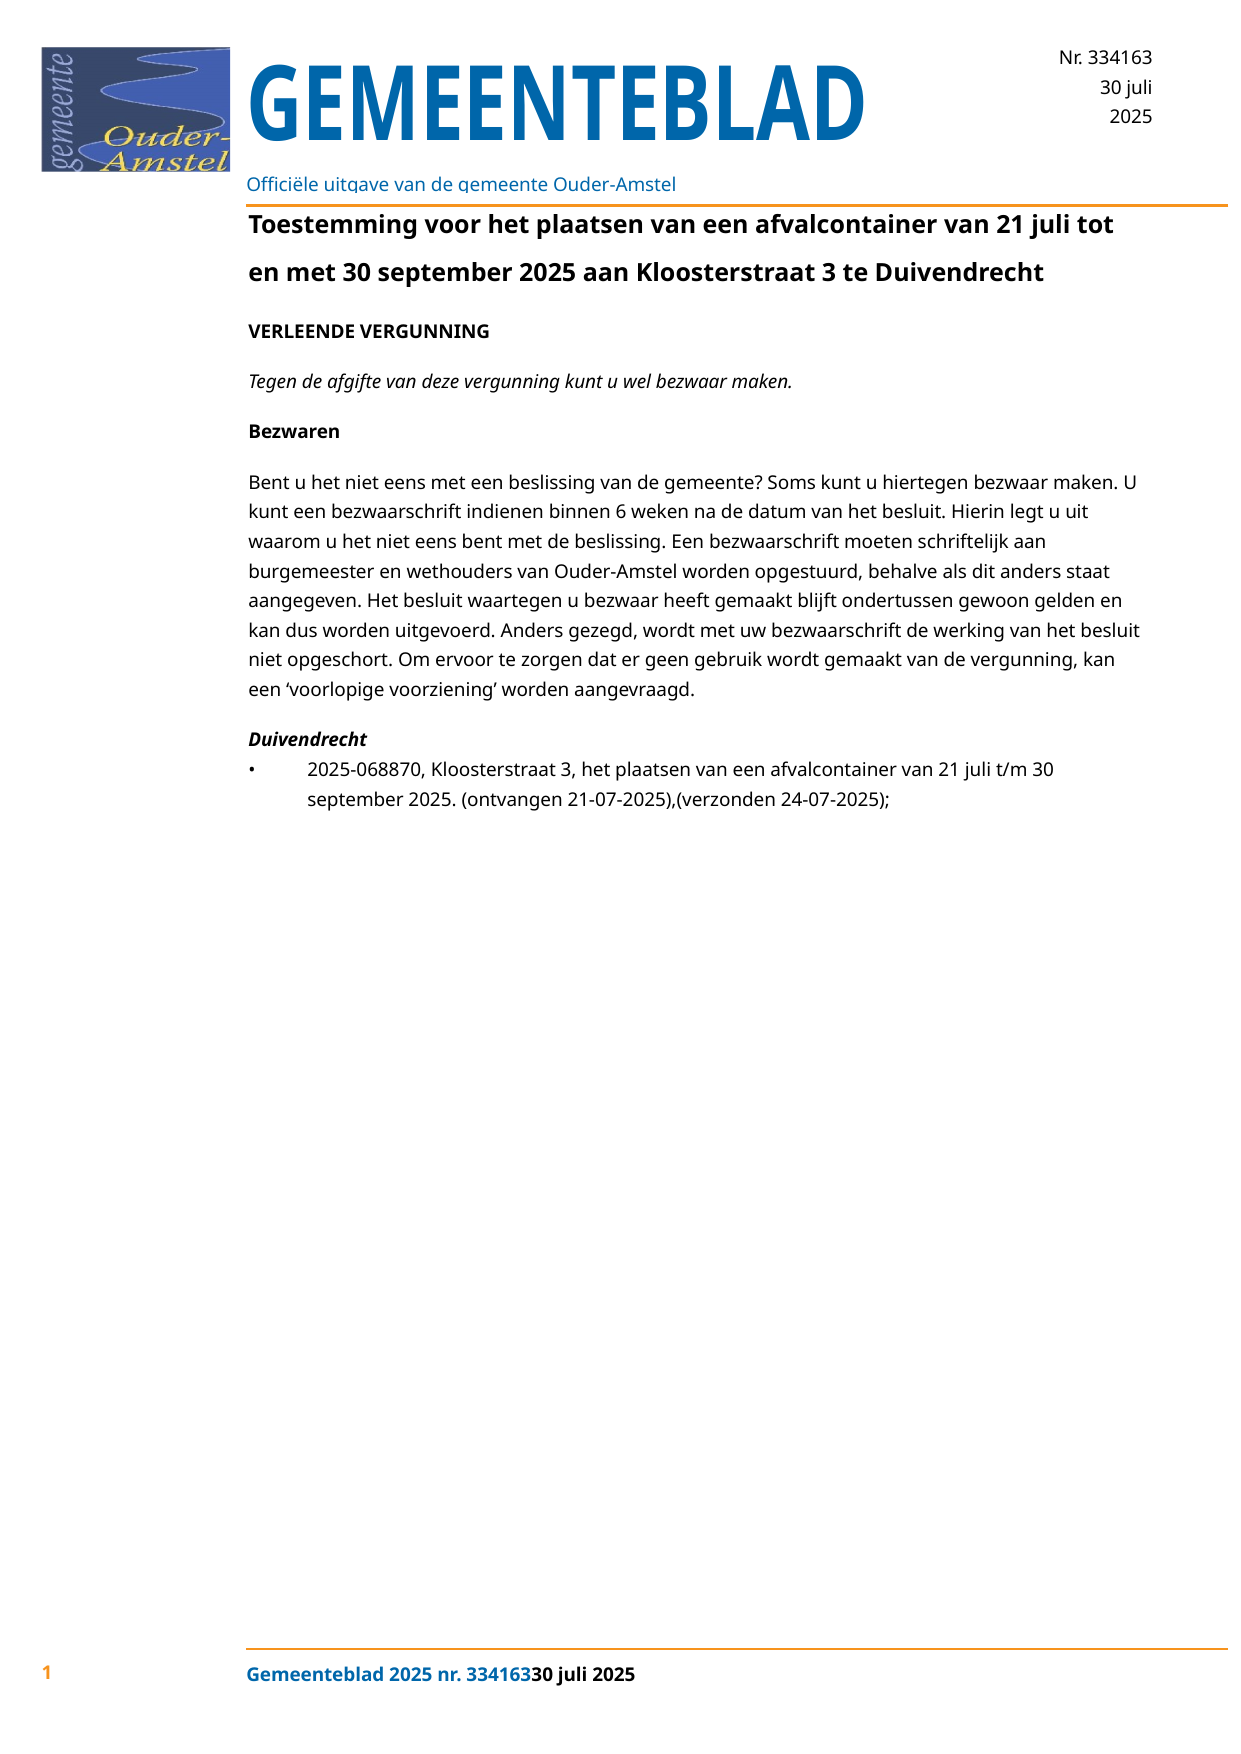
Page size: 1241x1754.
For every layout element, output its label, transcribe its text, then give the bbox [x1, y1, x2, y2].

text Duivendrecht [248, 727, 1152, 752]
text Toestemming voor het plaatsen van een afvalcontainer van 21 juli tot en met 30 september 2025 aan Kloosterstraat 3 te Duivendrecht [248, 207, 1152, 288]
text Bezwaren [248, 419, 1152, 444]
text VERLEENDE VERGUNNING [248, 318, 1152, 344]
text Tegen de afgifte van deze vergunning kunt u wel bezwaar maken. [248, 368, 1152, 394]
picture [41, 47, 231, 172]
text Bent u het niet eens met een beslissing van de gemeente? Soms kunt u hiertegen bezwaar maken. U kunt een bezwaarschrift indienen binnen 6 weken na de datum van het besluit. Hierin legt u uit waarom u het niet eens bent met de beslissing. Een bezwaarschrift moeten schriftelijk aan burgemeester en wethouders van Ouder-Amstel worden opgestuurd, behalve als dit anders staat aangegeven. Het besluit waartegen u bezwaar heeft gemaakt blijft ondertussen gewoon gelden en kan dus worden uitgevoerd. Anders gezegd, wordt met uw bezwaarschrift de werking van het besluit niet opgeschort. Om ervoor te zorgen dat er geen gebruik wordt gemaakt van de vergunning, kan een ‘voorlopige voorziening’ worden aangevraagd. [248, 469, 1152, 702]
list 2025-068870, Kloosterstraat 3, het plaatsen van een afvalcontainer van 21 juli t/m 30 september 2025. (ontvangen 21-07-2025),(verzonden 24-07-2025); [248, 756, 1152, 812]
